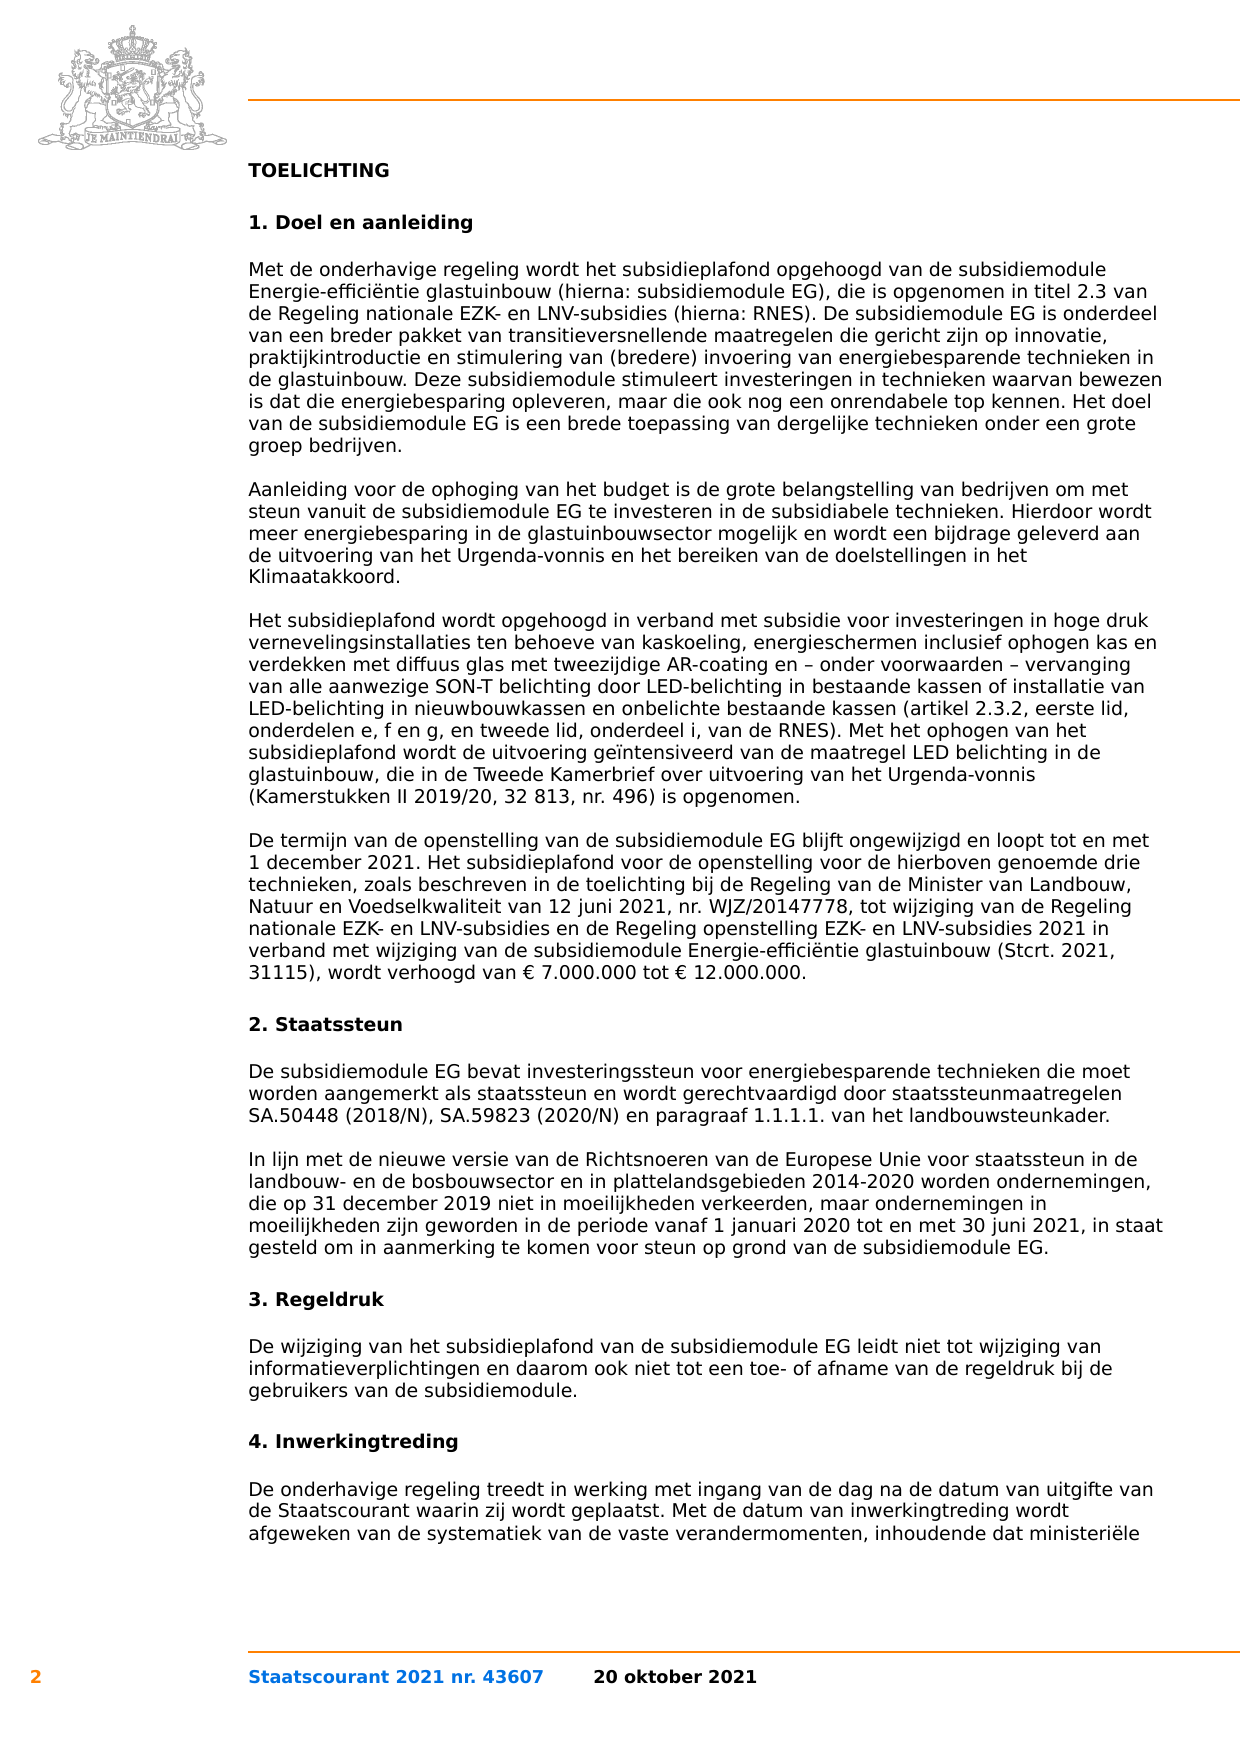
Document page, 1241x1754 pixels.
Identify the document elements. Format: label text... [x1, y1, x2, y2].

text Met de onderhavige regeling wordt het subsidieplafond opgehoogd van de subsidiemodule Energie-efficiëntie glastuinbouw (hierna: subsidiemodule EG), die is opgenomen in titel 2.3 van de Regeling nationale EZK- en LNV-subsidies (hierna: RNES). De subsidiemodule EG is onderdeel van een breder pakket van transitieversnellende maatregelen die gericht zijn op innovatie, praktijkintroductie en stimulering van (bredere) invoering van energiebesparende technieken in de glastuinbouw. Deze subsidiemodule stimuleert investeringen in technieken waarvan bewezen is dat die energiebesparing opleveren, maar die ook nog een onrendabele top kennen. Het doel van de subsidiemodule EG is een brede toepassing van dergelijke technieken onder een grote groep bedrijven. [248, 259, 1163, 457]
subtitle TOELICHTING [248, 160, 1163, 182]
text In lijn met de nieuwe versie van de Richtsnoeren van de Europese Unie voor staatssteun in de landbouw- en de bosbouwsector en in plattelandsgebieden 2014-2020 worden ondernemingen, die op 31 december 2019 niet in moeilijkheden verkeerden, maar ondernemingen in moeilijkheden zijn geworden in de periode vanaf 1 januari 2020 tot en met 30 juni 2021, in staat gesteld om in aanmerking te komen voor steun op grond van de subsidiemodule EG. [248, 1149, 1163, 1258]
text De onderhavige regeling treedt in werking met ingang van de dag na de datum van uitgifte van de Staatscourant waarin zij wordt geplaatst. Met de datum van inwerkingtreding wordt afgeweken van de systematiek van de vaste verandermomenten, inhoudende dat ministeriële [248, 1478, 1163, 1544]
text Aanleiding voor de ophoging van het budget is de grote belangstelling van bedrijven om met steun vanuit de subsidiemodule EG te investeren in de subsidiabele technieken. Hierdoor wordt meer energiebesparing in de glastuinbouwsector mogelijk en wordt een bijdrage geleverd aan de uitvoering van het Urgenda-vonnis en het bereiken van de doelstellingen in het Klimaatakkoord. [248, 478, 1163, 588]
text De wijziging van het subsidieplafond van de subsidiemodule EG leidt niet tot wijziging van informatieverplichtingen en daarom ook niet tot een toe- of afname van de regeldruk bij de gebruikers van de subsidiemodule. [248, 1336, 1163, 1401]
subtitle 2. Staatssteun [248, 1014, 1163, 1036]
subtitle 3. Regeldruk [248, 1288, 1163, 1311]
subtitle 4. Inwerkingtreding [248, 1431, 1163, 1453]
picture [38, 25, 227, 150]
subtitle 1. Doel en aanleiding [248, 212, 1163, 234]
text De subsidiemodule EG bevat investeringssteun voor energiebesparende technieken die moet worden aangemerkt als staatssteun en wordt gerechtvaardigd door staatssteunmaatregelen SA.50448 (2018/N), SA.59823 (2020/N) en paragraaf 1.1.1.1. van het landbouwsteunkader. [248, 1061, 1163, 1127]
text De termijn van de openstelling van de subsidiemodule EG blijft ongewijzigd en loopt tot en met 1 december 2021. Het subsidieplafond voor de openstelling voor de hierboven genoemde drie technieken, zoals beschreven in de toelichting bij de Regeling van de Minister van Landbouw, Natuur en Voedselkwaliteit van 12 juni 2021, nr. WJZ/20147778, tot wijziging van de Regeling nationale EZK- en LNV-subsidies en de Regeling openstelling EZK- en LNV-subsidies 2021 in verband met wijziging van de subsidiemodule Energie-efficiëntie glastuinbouw (Stcrt. 2021, 31115), wordt verhoogd van € 7.000.000 tot € 12.000.000. [248, 830, 1163, 984]
text Het subsidieplafond wordt opgehoogd in verband met subsidie voor investeringen in hoge druk vernevelingsinstallaties ten behoeve van kaskoeling, energieschermen inclusief ophogen kas en verdekken met diffuus glas met tweezijdige AR-coating en – onder voorwaarden – vervanging van alle aanwezige SON-T belichting door LED-belichting in bestaande kassen of installatie van LED-belichting in nieuwbouwkassen en onbelichte bestaande kassen (artikel 2.3.2, eerste lid, onderdelen e, f en g, en tweede lid, onderdeel i, van de RNES). Met het ophogen van het subsidieplafond wordt de uitvoering geïntensiveerd van de maatregel LED belichting in de glastuinbouw, die in de Tweede Kamerbrief over uitvoering van het Urgenda-vonnis (Kamerstukken II 2019/20, 32 813, nr. 496) is opgenomen. [248, 610, 1163, 808]
